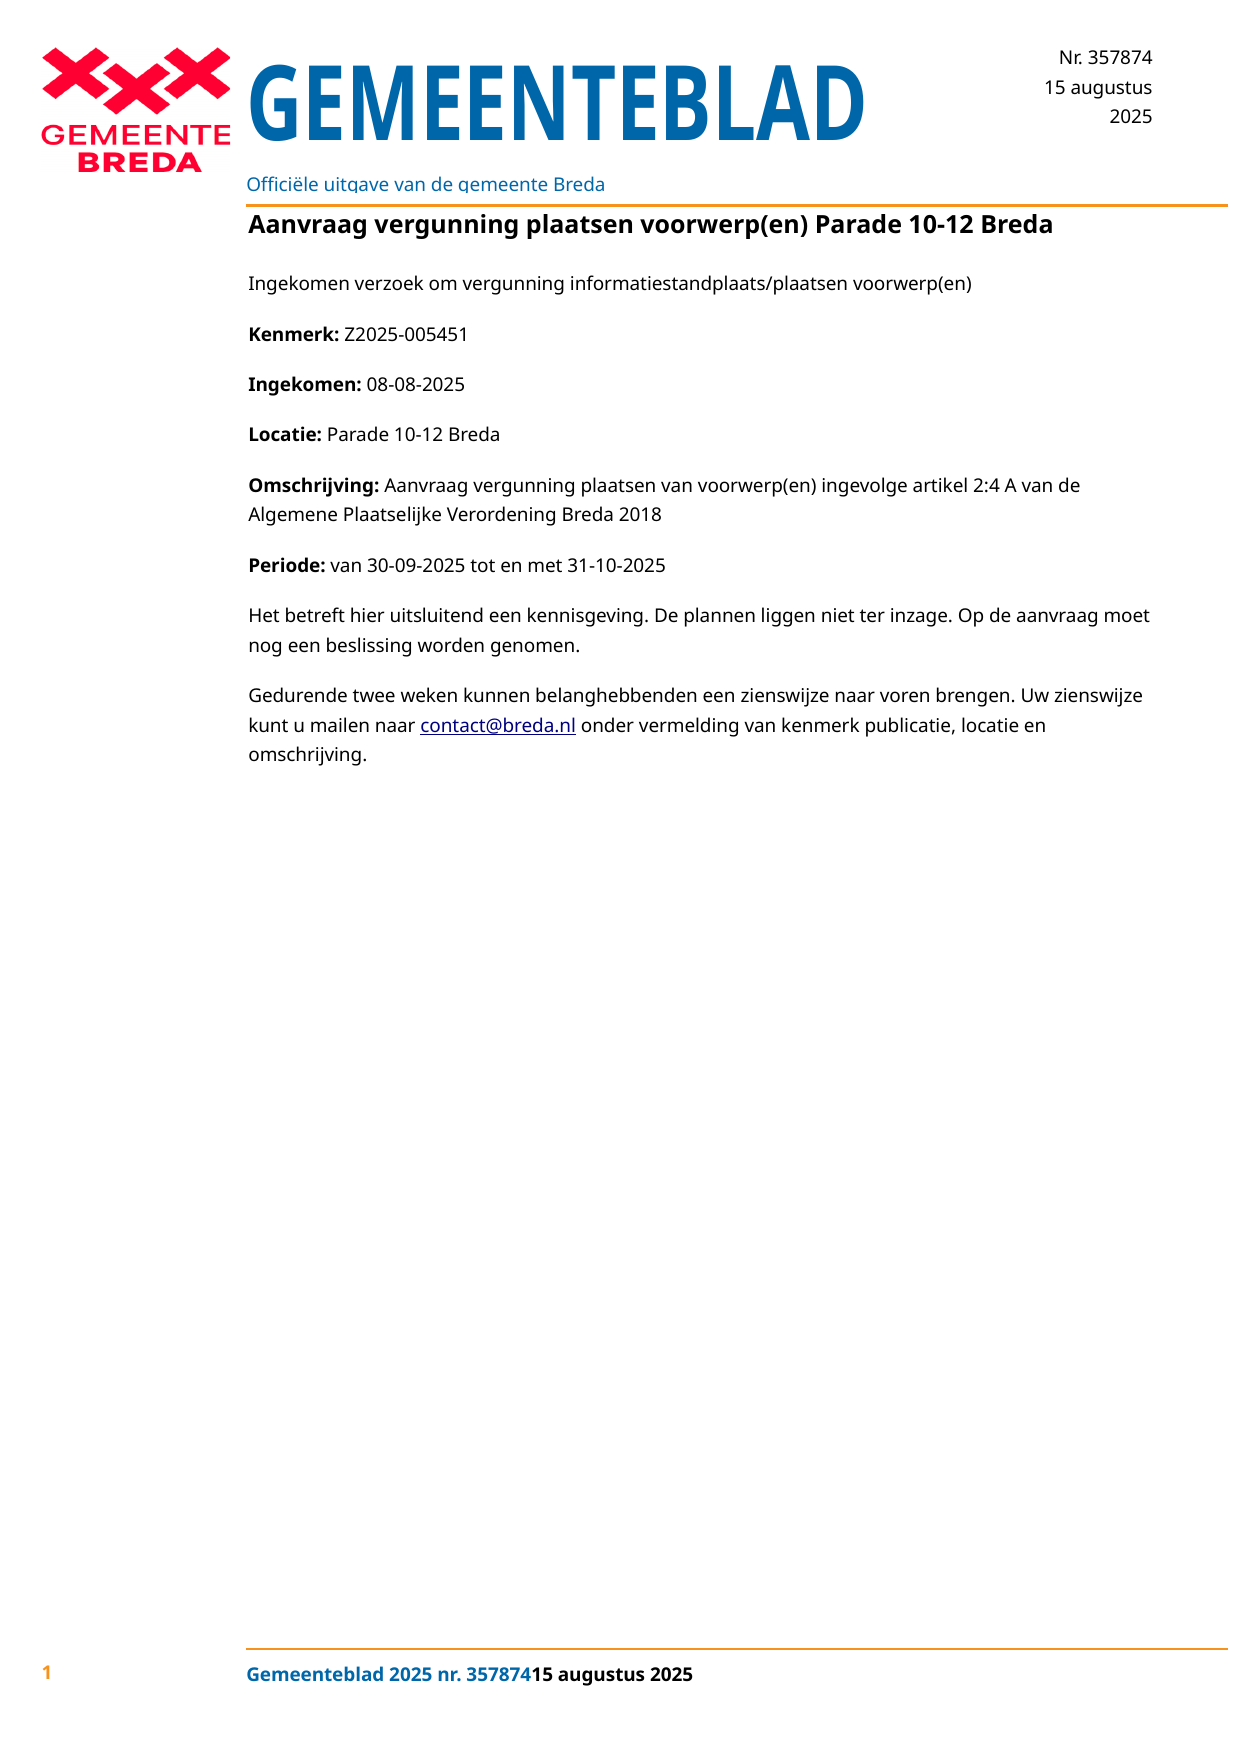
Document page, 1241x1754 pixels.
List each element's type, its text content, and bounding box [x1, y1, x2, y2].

text Omschrijving: Aanvraag vergunning plaatsen van voorwerp(en) ingevolge artikel 2:4 A van de Algemene Plaatselijke Verordening Breda 2018 [248, 472, 1152, 527]
text Ingekomen: 08-08-2025 [248, 371, 1152, 397]
text Ingekomen verzoek om vergunning informatiestandplaats/plaatsen voorwerp(en) [248, 270, 1152, 296]
text Gedurende twee weken kunnen belanghebbenden een zienswijze naar voren brengen. Uw zienswijze kunt u mailen naar contact@breda.nl onder vermelding van kenmerk publicatie, locatie en omschrijving. [248, 682, 1152, 767]
text Locatie: Parade 10-12 Breda [248, 422, 1152, 447]
text Kenmerk: Z2025-005451 [248, 321, 1152, 346]
picture [41, 47, 231, 172]
text Het betreft hier uitsluitend een kennisgeving. De plannen liggen niet ter inzage. Op de aanvraag moet nog een beslissing worden genomen. [248, 602, 1152, 658]
text Aanvraag vergunning plaatsen voorwerp(en) Parade 10-12 Breda [248, 207, 1152, 241]
text Periode: van 30-09-2025 tot en met 31-10-2025 [248, 552, 1152, 578]
